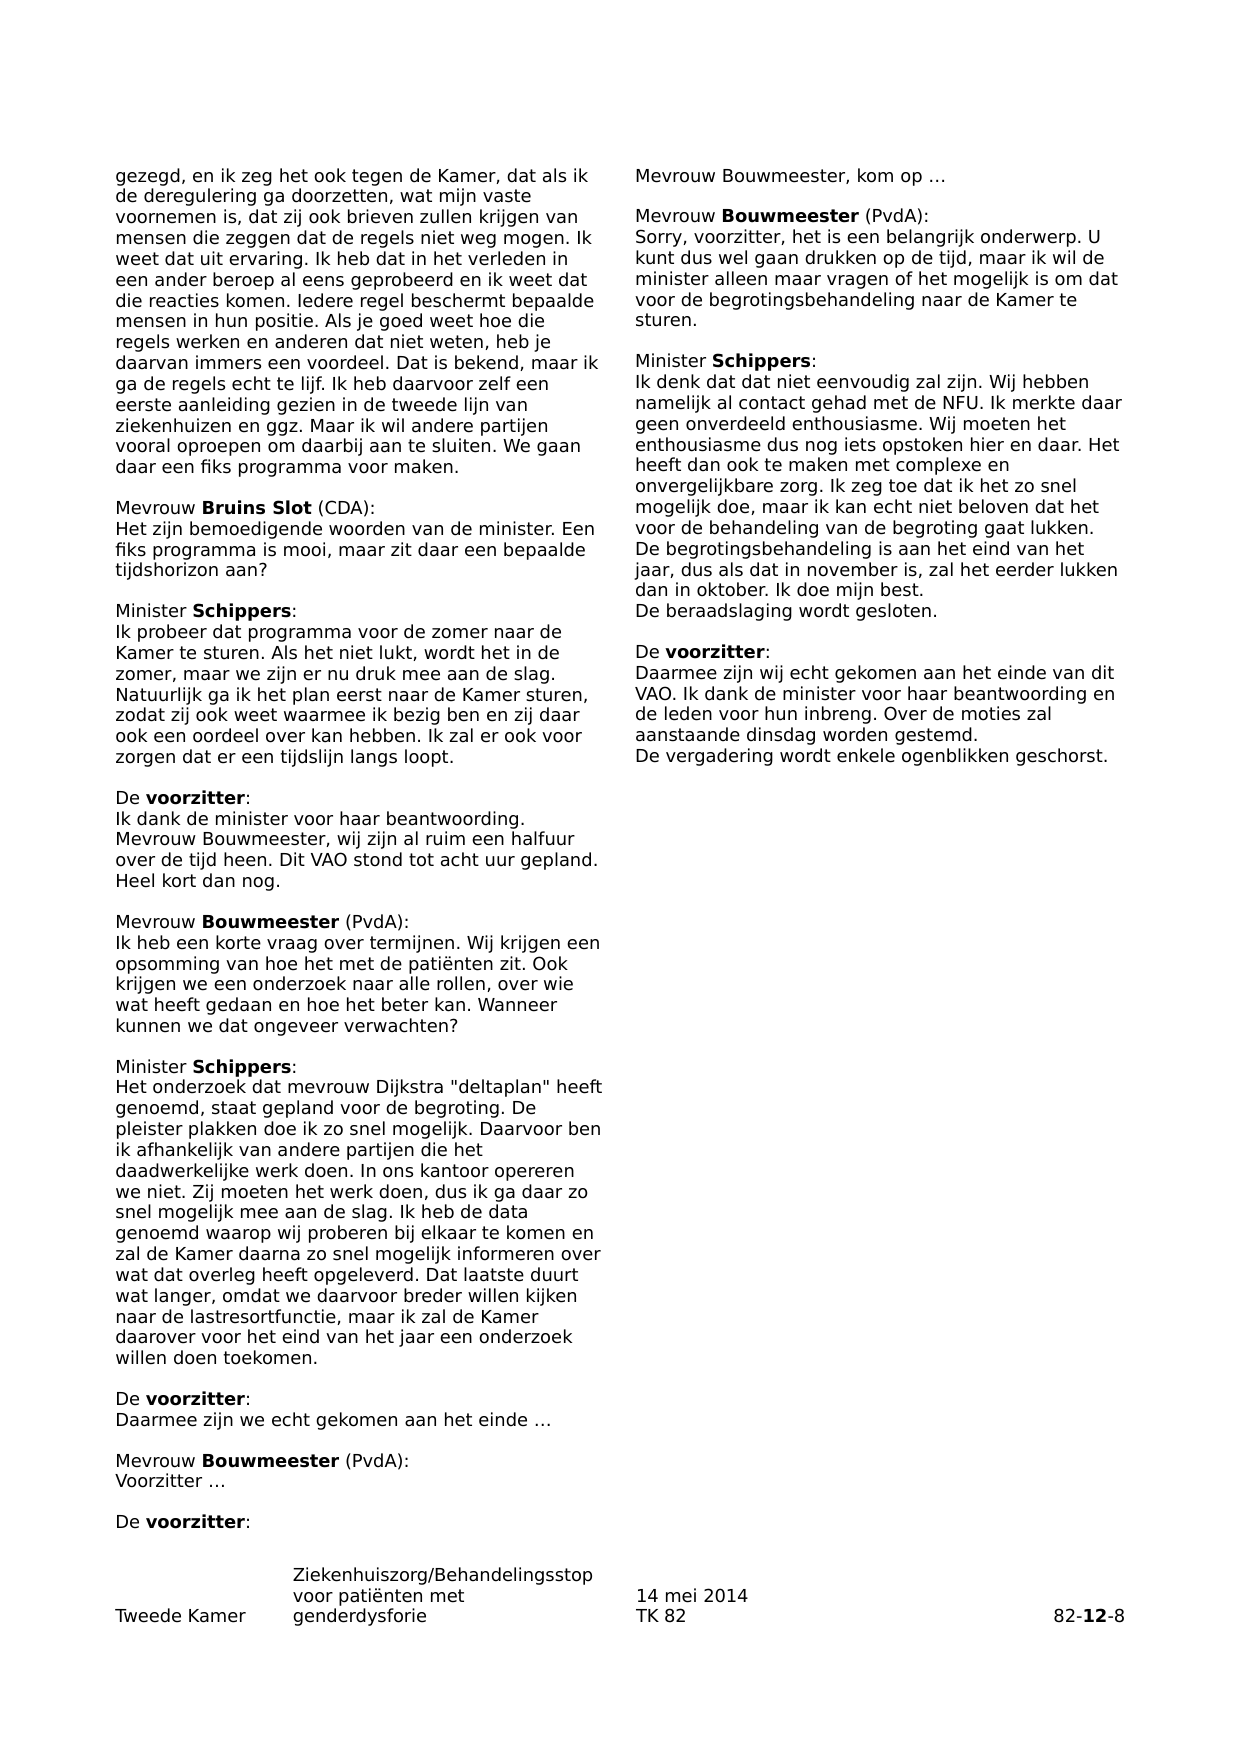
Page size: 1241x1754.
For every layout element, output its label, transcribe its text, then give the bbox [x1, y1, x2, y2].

text De voorzitter: [115, 1389, 605, 1410]
text Ik denk dat dat niet eenvoudig zal zijn. Wij hebben namelijk al contact gehad met de NFU. Ik merkte daar geen onverdeeld enthousiasme. Wij moeten het enthousiasme dus nog iets opstoken hier en daar. Het heeft dan ook te maken met complexe en onvergelijkbare zorg. Ik zeg toe dat ik het zo snel mogelijk doe, maar ik kan echt niet beloven dat het voor de behandeling van de begroting gaat lukken. De begrotingsbehandeling is aan het eind van het jaar, dus als dat in november is, zal het eerder lukken dan in oktober. Ik doe mijn best. [635, 372, 1125, 601]
text De beraadslaging wordt gesloten. [635, 601, 1125, 622]
text Ik dank de minister voor haar beantwoording. [115, 808, 605, 829]
text De vergadering wordt enkele ogenblikken geschorst. [635, 746, 1125, 767]
text Mevrouw Bouwmeester, wij zijn al ruim een halfuur over de tijd heen. Dit VAO stond tot acht uur gepland. Heel kort dan nog. [115, 829, 605, 892]
text Ik probeer dat programma voor de zomer naar de Kamer te sturen. Als het niet lukt, wordt het in de zomer, maar we zijn er nu druk mee aan de slag. Natuurlijk ga ik het plan eerst naar de Kamer sturen, zodat zij ook weet waarmee ik bezig ben en zij daar ook een oordeel over kan hebben. Ik zal er ook voor zorgen dat er een tijdslijn langs loopt. [115, 622, 605, 768]
text Minister Schippers: [115, 601, 605, 622]
text De voorzitter: [115, 788, 605, 808]
text Mevrouw Bouwmeester (PvdA): [115, 1451, 605, 1471]
text Het onderzoek dat mevrouw Dijkstra "deltaplan" heeft genoemd, staat gepland voor de begroting. De pleister plakken doe ik zo snel mogelijk. Daarvoor ben ik afhankelijk van andere partijen die het daadwerkelijke werk doen. In ons kantoor opereren we niet. Zij moeten het werk doen, dus ik ga daar zo snel mogelijk mee aan de slag. Ik heb de data genoemd waarop wij proberen bij elkaar te komen en zal de Kamer daarna zo snel mogelijk informeren over wat dat overleg heeft opgeleverd. Dat laatste duurt wat langer, omdat we daarvoor breder willen kijken naar de lastresortfunctie, maar ik zal de Kamer daarover voor het eind van het jaar een onderzoek willen doen toekomen. [115, 1077, 605, 1369]
text Mevrouw Bruins Slot (CDA): [115, 498, 605, 518]
text De voorzitter: [635, 642, 1125, 662]
text Mevrouw Bouwmeester (PvdA): [115, 912, 605, 932]
text Sorry, voorzitter, het is een belangrijk onderwerp. U kunt dus wel gaan drukken op de tijd, maar ik wil de minister alleen maar vragen of het mogelijk is om dat voor de begrotingsbehandeling naar de Kamer te sturen. [635, 227, 1125, 331]
text Daarmee zijn we echt gekomen aan het einde … [115, 1410, 605, 1431]
text Minister Schippers: [115, 1057, 605, 1077]
text Mevrouw Bouwmeester (PvdA): [635, 206, 1125, 227]
text Mevrouw Bouwmeester, kom op … [635, 165, 1125, 186]
text Het zijn bemoedigende woorden van de minister. Een fiks programma is mooi, maar zit daar een bepaalde tijdshorizon aan? [115, 518, 605, 581]
text gezegd, en ik zeg het ook tegen de Kamer, dat als ik de deregulering ga doorzetten, wat mijn vaste voornemen is, dat zij ook brieven zullen krijgen van mensen die zeggen dat de regels niet weg mogen. Ik weet dat uit ervaring. Ik heb dat in het verleden in een ander beroep al eens geprobeerd en ik weet dat die reacties komen. Iedere regel beschermt bepaalde mensen in hun positie. Als je goed weet hoe die regels werken en anderen dat niet weten, heb je daarvan immers een voordeel. Dat is bekend, maar ik ga de regels echt te lijf. Ik heb daarvoor zelf een eerste aanleiding gezien in de tweede lijn van ziekenhuizen en ggz. Maar ik wil andere partijen vooral oproepen om daarbij aan te sluiten. We gaan daar een fiks programma voor maken. [115, 165, 605, 478]
text Ik heb een korte vraag over termijnen. Wij krijgen een opsomming van hoe het met de patiënten zit. Ook krijgen we een onderzoek naar alle rollen, over wie wat heeft gedaan en hoe het beter kan. Wanneer kunnen we dat ongeveer verwachten? [115, 932, 605, 1037]
text Voorzitter … [115, 1471, 605, 1492]
text Minister Schippers: [635, 351, 1125, 372]
text Daarmee zijn wij echt gekomen aan het einde van dit VAO. Ik dank de minister voor haar beantwoording en de leden voor hun inbreng. Over de moties zal aanstaande dinsdag worden gestemd. [635, 662, 1125, 746]
text De voorzitter: [115, 1512, 605, 1533]
